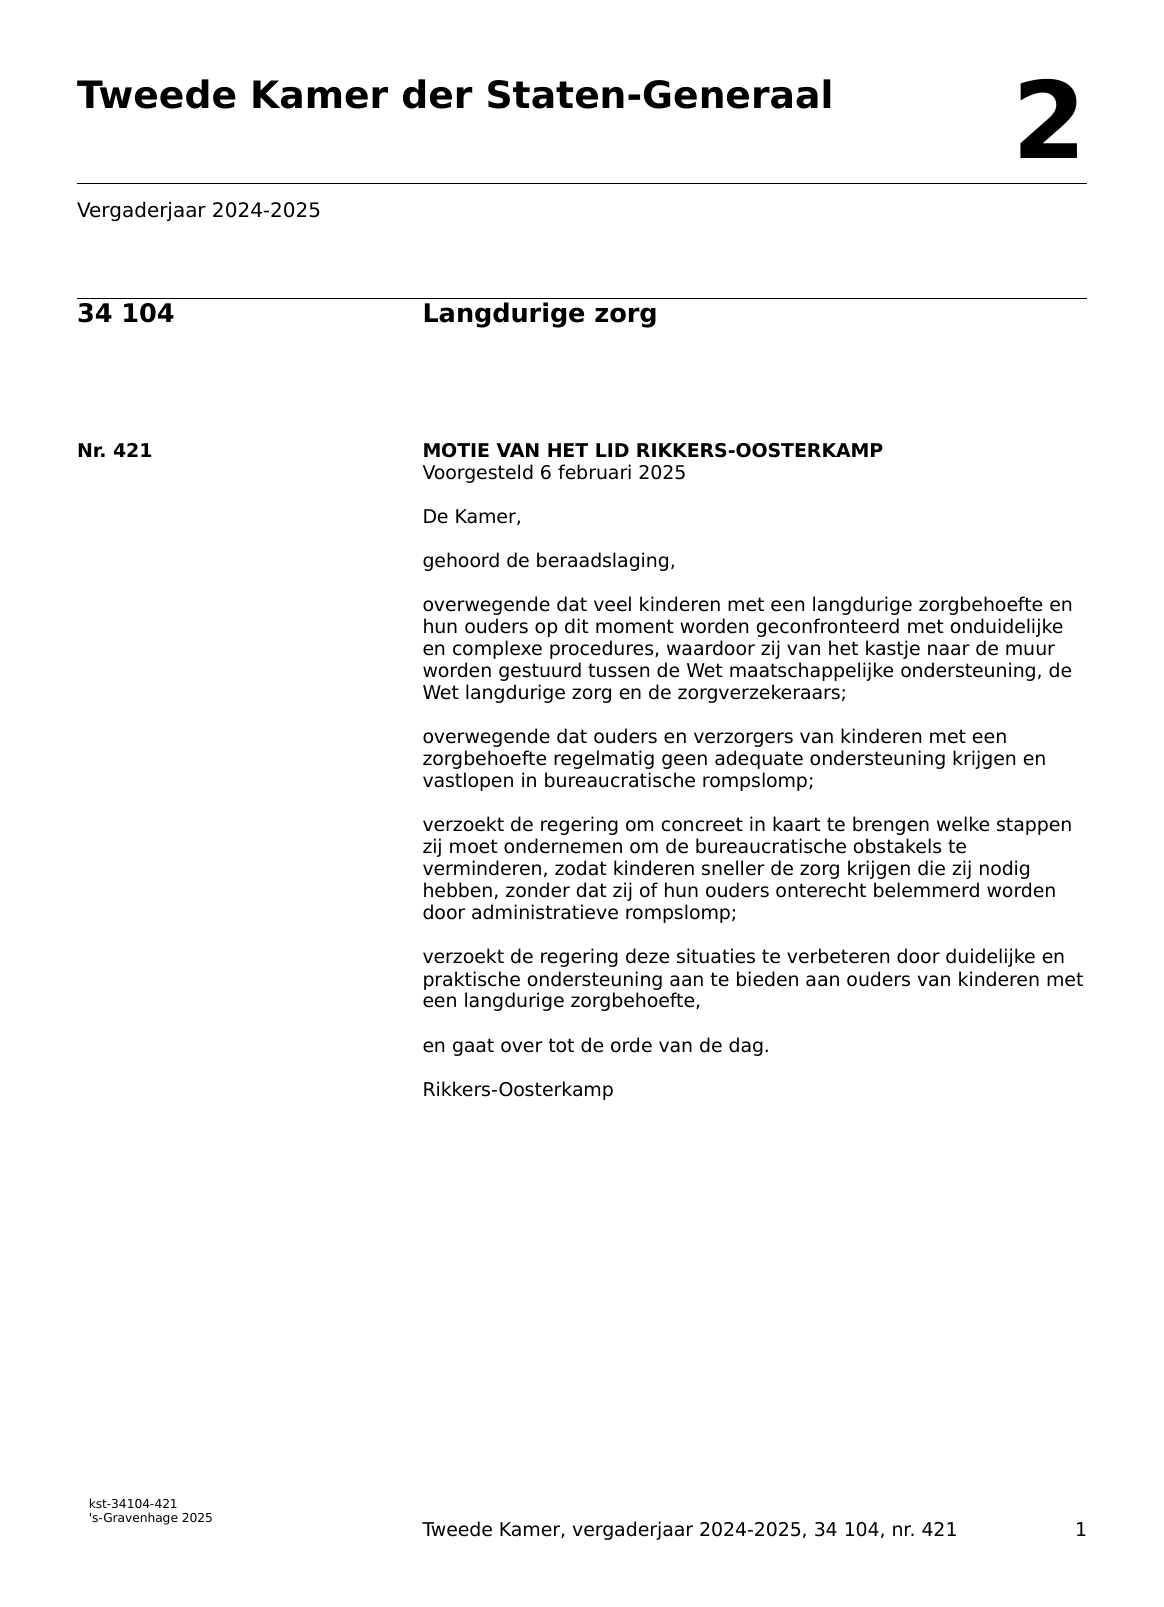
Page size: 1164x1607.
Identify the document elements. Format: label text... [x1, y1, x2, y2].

subtitle 34 104 Langdurige zorg [77, 299, 1087, 329]
text en gaat over tot de orde van de dag. [422, 1034, 1087, 1057]
table_header Tweede Kamer der Staten-Generaal [77, 59, 886, 183]
text kst-34104-421 [88, 1497, 323, 1511]
text gehoord de beraadslaging, [422, 550, 1087, 572]
subtitle Nr. 421 MOTIE VAN HET LID RIKKERS-OOSTERKAMP [77, 440, 1087, 462]
text verzoekt de regering deze situaties te verbeteren door duidelijke en praktische ondersteuning aan te bieden aan ouders van kinderen met een langdurige zorgbehoefte, [422, 946, 1087, 1012]
table_cell Vergaderjaar 2024-2025 [77, 184, 1087, 298]
text Rikkers-Oosterkamp [422, 1079, 1087, 1101]
table_header 2 [886, 59, 1087, 183]
text 's-Gravenhage 2025 [88, 1511, 323, 1525]
text Voorgesteld 6 februari 2025 [422, 462, 1087, 484]
text overwegende dat ouders en verzorgers van kinderen met een zorgbehoefte regelmatig geen adequate ondersteuning krijgen en vastlopen in bureaucratische rompslomp; [422, 726, 1087, 792]
text overwegende dat veel kinderen met een langdurige zorgbehoefte en hun ouders op dit moment worden geconfronteerd met onduidelijke en complexe procedures, waardoor zij van het kastje naar de muur worden gestuurd tussen de Wet maatschappelijke ondersteuning, de Wet langdurige zorg en de zorgverzekeraars; [422, 594, 1087, 704]
text verzoekt de regering om concreet in kaart te brengen welke stappen zij moet ondernemen om de bureaucratische obstakels te verminderen, zodat kinderen sneller de zorg krijgen die zij nodig hebben, zonder dat zij of hun ouders onterecht belemmerd worden door administratieve rompslomp; [422, 814, 1087, 924]
text De Kamer, [422, 506, 1087, 528]
